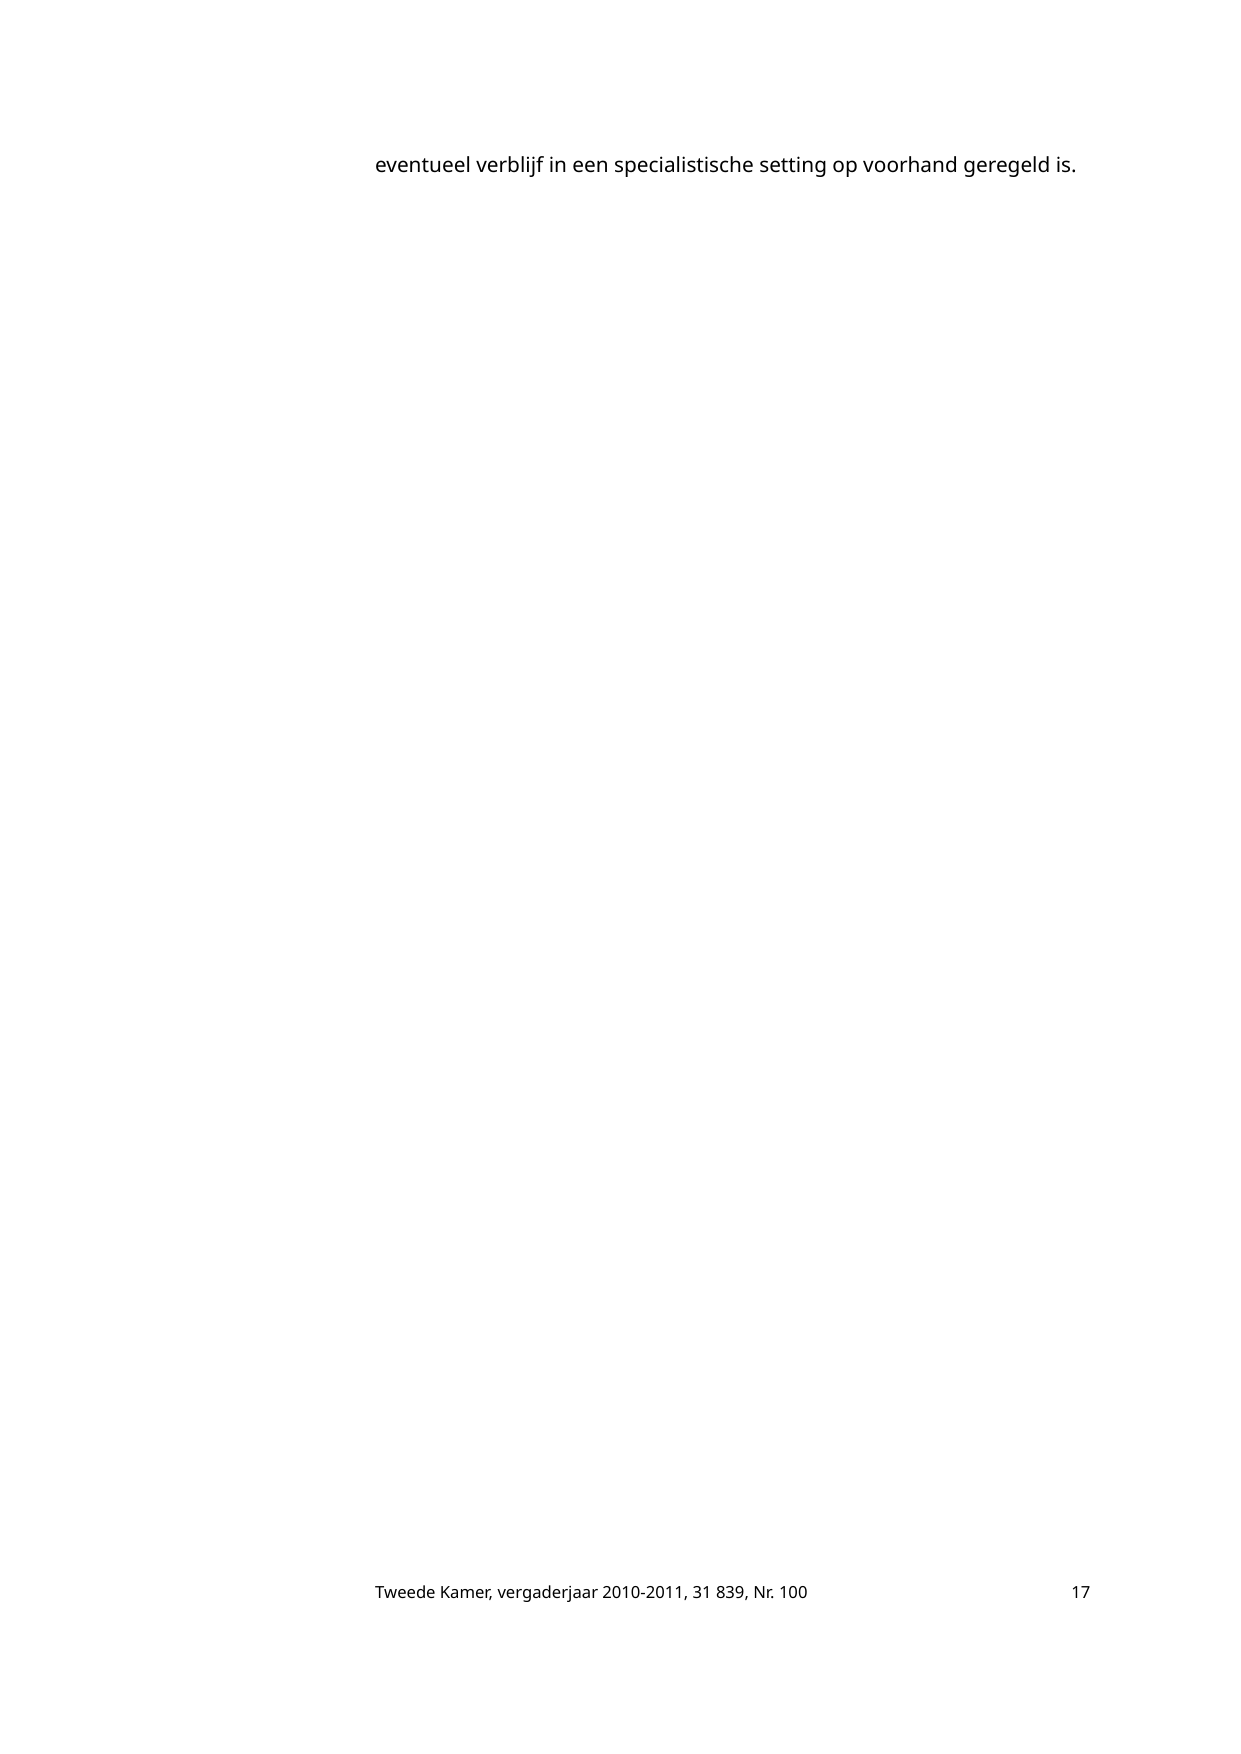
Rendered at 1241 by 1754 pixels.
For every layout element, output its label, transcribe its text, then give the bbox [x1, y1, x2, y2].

text eventueel verblijf in een specialistische setting op voorhand geregeld is. [375, 150, 1090, 178]
